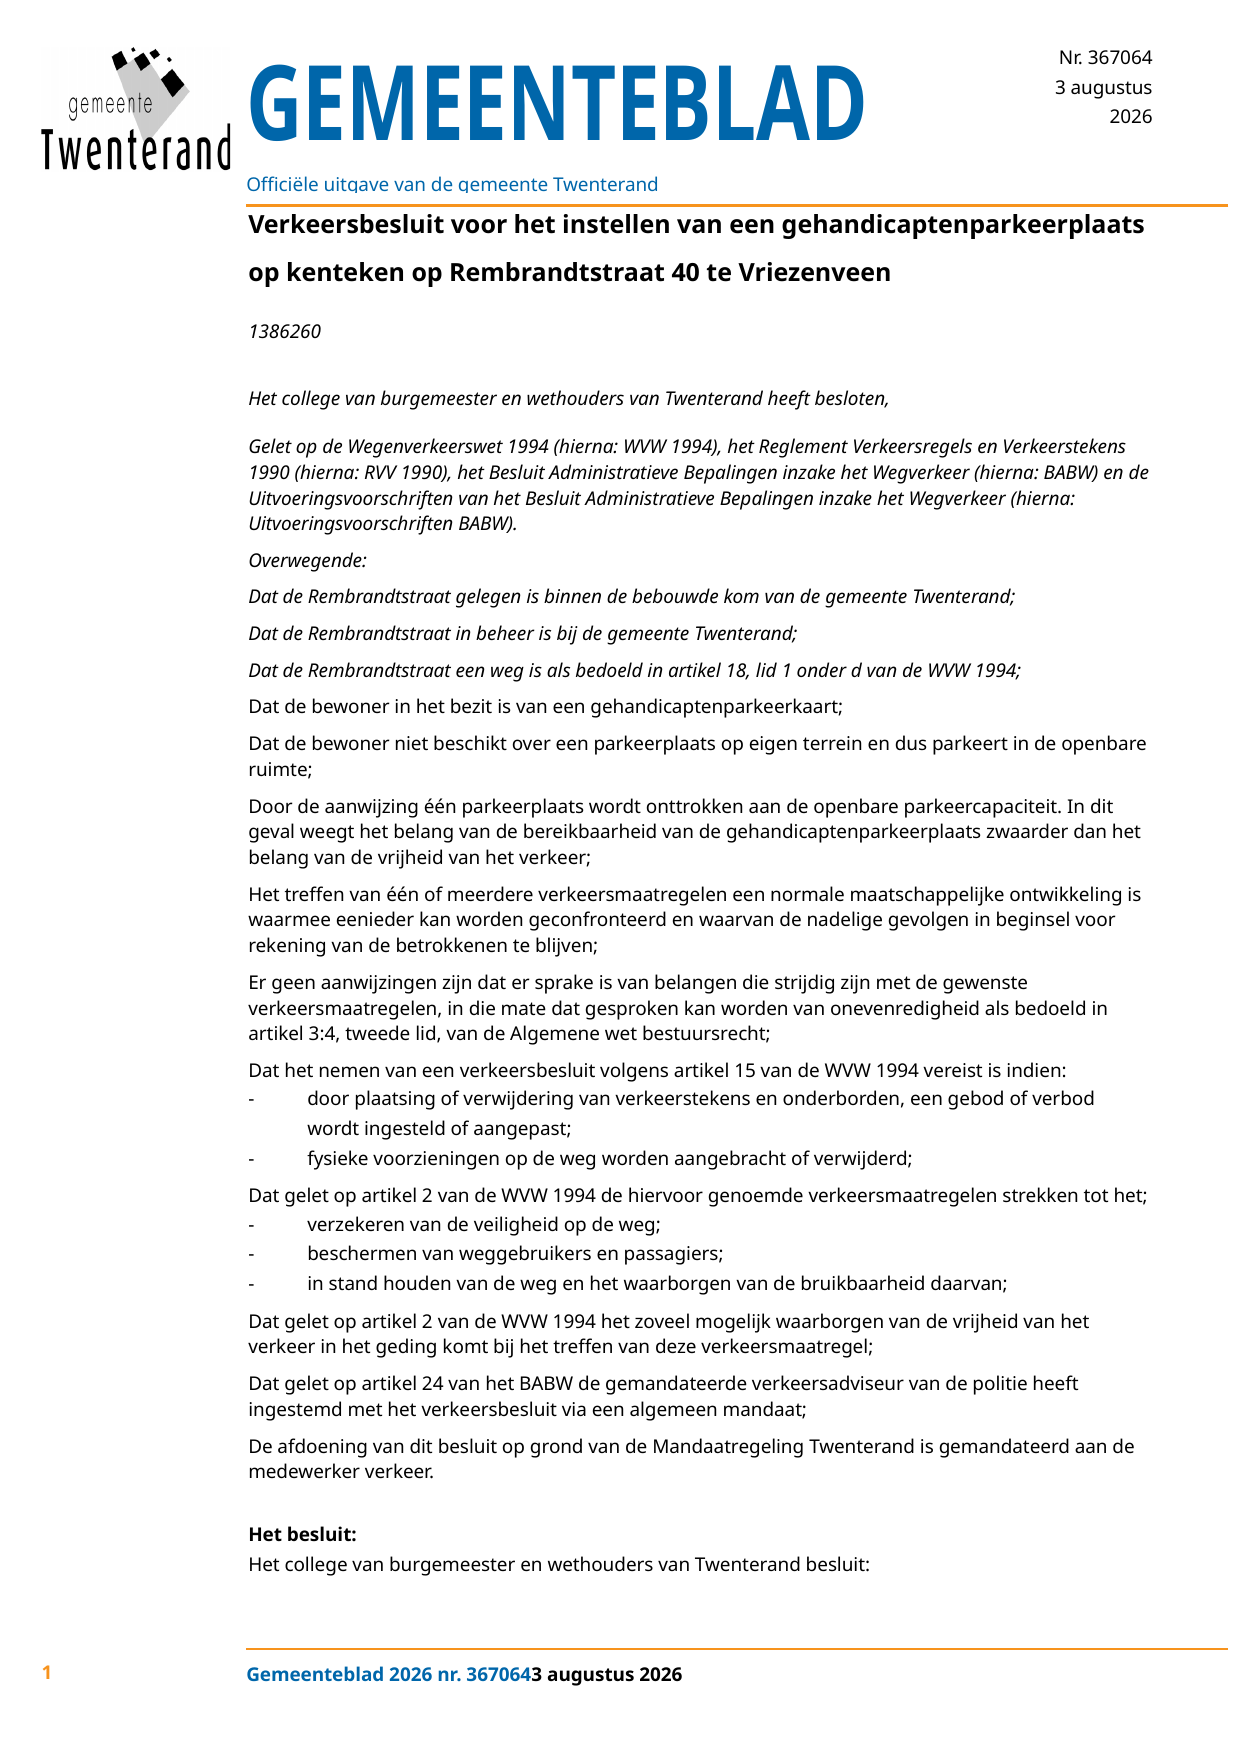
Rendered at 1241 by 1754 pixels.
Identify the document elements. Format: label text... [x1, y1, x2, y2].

text Dat gelet op artikel 2 van de WVW 1994 de hiervoor genoemde verkeersmaatregelen strekken tot het; [248, 1183, 1152, 1208]
text Het college van burgemeester en wethouders van Twenterand heeft besloten, [248, 386, 1152, 411]
text Het treffen van één of meerdere verkeersmaatregelen een normale maatschappelijke ontwikkeling is waarmee eenieder kan worden geconfronteerd en waarvan de nadelige gevolgen in beginsel voor rekening van de betrokkenen te blijven; [248, 881, 1152, 958]
text Dat het nemen van een verkeersbesluit volgens artikel 15 van de WVW 1994 vereist is indien: [248, 1057, 1152, 1083]
text Dat de bewoner in het bezit is van een gehandicaptenparkeerkaart; [248, 694, 1152, 719]
text Dat de bewoner niet beschikt over een parkeerplaats op eigen terrein en dus parkeert in de openbare ruimte; [248, 730, 1152, 782]
text Het besluit: [248, 1521, 1152, 1547]
text Door de aanwijzing één parkeerplaats wordt onttrokken aan de openbare parkeercapaciteit. In dit geval weegt het belang van de bereikbaarheid van de gehandicaptenparkeerplaats zwaarder dan het belang van de vrijheid van het verkeer; [248, 793, 1152, 870]
list fysieke voorzieningen op de weg worden aangebracht of verwijderd; [248, 1145, 1152, 1170]
picture [41, 47, 231, 172]
text Gelet op de Wegenverkeerswet 1994 (hierna: WVW 1994), het Reglement Verkeersregels en Verkeerstekens 1990 (hierna: RVV 1990), het Besluit Administratieve Bepalingen inzake het Wegverkeer (hierna: BABW) en de Uitvoeringsvoorschriften van het Besluit Administratieve Bepalingen inzake het Wegverkeer (hierna: Uitvoeringsvoorschriften BABW). [248, 433, 1152, 536]
list in stand houden van de weg en het waarborgen van de bruikbaarheid daarvan; [248, 1270, 1152, 1296]
text Het college van burgemeester en wethouders van Twenterand besluit: [248, 1551, 1152, 1577]
list door plaatsing of verwijdering van verkeerstekens en onderborden, een gebod of verbod wordt ingesteld of aangepast; [248, 1086, 1152, 1141]
text 1386260 [248, 318, 1152, 344]
text Dat de Rembrandtstraat in beheer is bij de gemeente Twenterand; [248, 620, 1152, 646]
text Overwegende: [248, 547, 1152, 573]
text De afdoening van dit besluit op grond van de Mandaatregeling Twenterand is gemandateerd aan de medewerker verkeer. [248, 1433, 1152, 1484]
text Dat gelet op artikel 2 van de WVW 1994 het zoveel mogelijk waarborgen van de vrijheid van het verkeer in het geding komt bij het treffen van deze verkeersmaatregel; [248, 1308, 1152, 1359]
text Dat de Rembrandtstraat gelegen is binnen de bebouwde kom van de gemeente Twenterand; [248, 584, 1152, 609]
text Er geen aanwijzingen zijn dat er sprake is van belangen die strijdig zijn met de gewenste verkeersmaatregelen, in die mate dat gesproken kan worden van onevenredigheid als bedoeld in artikel 3:4, tweede lid, van de Algemene wet bestuursrecht; [248, 969, 1152, 1046]
list beschermen van weggebruikers en passagiers; [248, 1241, 1152, 1266]
text Verkeersbesluit voor het instellen van een gehandicaptenparkeerplaats op kenteken op Rembrandtstraat 40 te Vriezenveen [248, 207, 1152, 288]
text Dat gelet op artikel 24 van het BABW de gemandateerde verkeersadviseur van de politie heeft ingestemd met het verkeersbesluit via een algemeen mandaat; [248, 1370, 1152, 1422]
text Dat de Rembrandtstraat een weg is als bedoeld in artikel 18, lid 1 onder d van de WVW 1994; [248, 657, 1152, 683]
list verzekeren van de veiligheid op de weg; [248, 1211, 1152, 1237]
